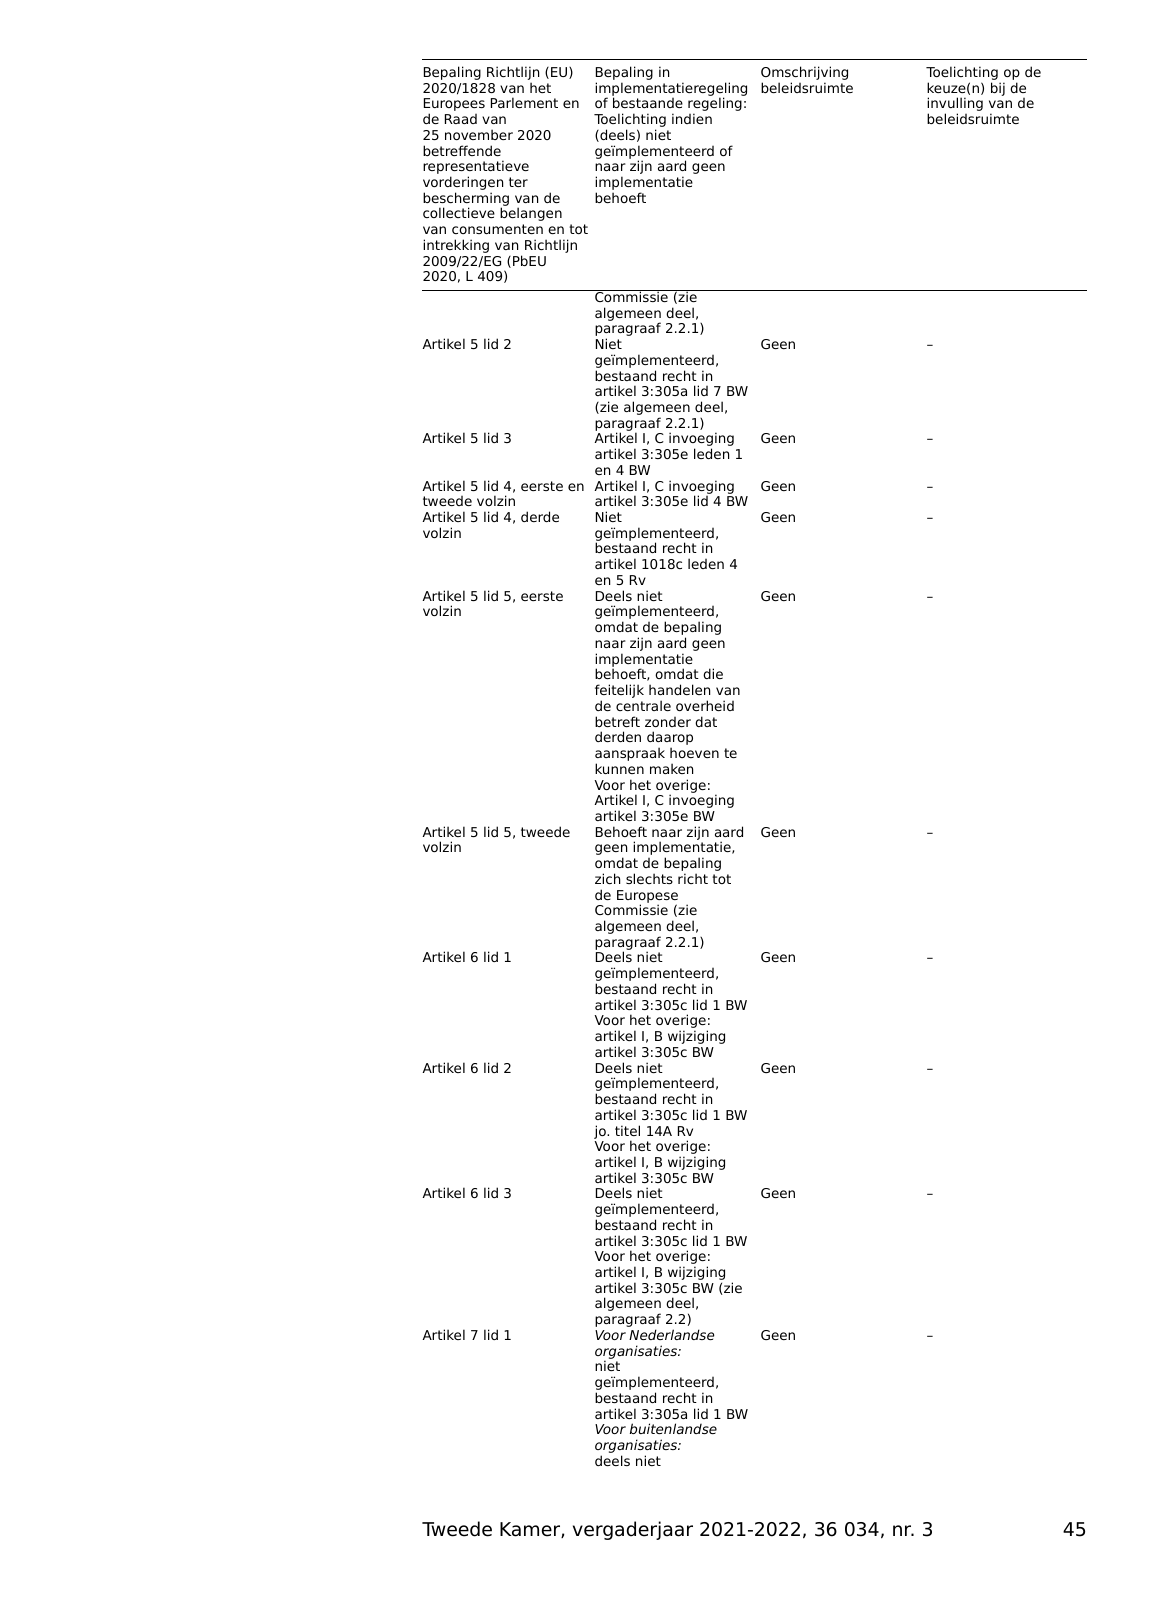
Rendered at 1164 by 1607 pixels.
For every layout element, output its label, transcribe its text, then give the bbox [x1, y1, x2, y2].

table_cell Artikel I, C invoeging artikel 3:305e leden 1 en 4 BW [588, 431, 754, 478]
table_cell [422, 291, 588, 337]
table_header Toelichting op de keuze(n) bij de invulling van de beleidsruimte [921, 60, 1087, 290]
table_cell Geen [754, 1328, 921, 1469]
table_cell – [921, 1186, 1087, 1328]
table_cell Commissie (zie algemeen deel, paragraaf 2.2.1) [588, 291, 754, 337]
table_cell Geen [754, 825, 921, 950]
table_cell Artikel 5 lid 4, eerste en tweede volzin [422, 479, 588, 510]
table_cell Geen [754, 1186, 921, 1328]
table_header Bepaling Richtlijn (EU) 2020/1828 van het Europees Parlement en de Raad van 25 november 2020 betreffende representatieve vorderingen ter bescherming van de collectieve belangen van consumenten en tot intrekking van Richtlijn 2009/22/EG (PbEU 2020, L 409) [422, 60, 588, 290]
table_cell – [921, 825, 1087, 950]
table_cell Artikel 6 lid 2 [422, 1060, 588, 1186]
table_cell Geen [754, 510, 921, 588]
table_cell Artikel 5 lid 2 [422, 337, 588, 431]
table_cell – [921, 431, 1087, 478]
table_cell Niet geïmplementeerd, bestaand recht in artikel 3:305a lid 7 BW (zie algemeen deel, paragraaf 2.2.1) [588, 337, 754, 431]
table_cell Geen [754, 431, 921, 478]
table_cell Deels niet geïmplementeerd, bestaand recht in artikel 3:305c lid 1 BW Voor het overige: artikel I, B wijziging artikel 3:305c BW [588, 950, 754, 1060]
table_cell Deels niet geïmplementeerd, bestaand recht in artikel 3:305c lid 1 BW Voor het overige: artikel I, B wijziging artikel 3:305c BW (zie algemeen deel, paragraaf 2.2) [588, 1186, 754, 1328]
table_cell – [921, 589, 1087, 824]
table_cell Deels niet geïmplementeerd, bestaand recht in artikel 3:305c lid 1 BW jo. titel 14A Rv Voor het overige: artikel I, B wijziging artikel 3:305c BW [588, 1060, 754, 1186]
table_header Omschrijving beleidsruimte [754, 60, 921, 290]
table_cell – [921, 1060, 1087, 1186]
table_cell Artikel I, C invoeging artikel 3:305e lid 4 BW [588, 479, 754, 510]
table_cell Artikel 5 lid 4, derde volzin [422, 510, 588, 588]
table_cell Geen [754, 479, 921, 510]
table_cell [921, 291, 1087, 337]
table_cell Artikel 6 lid 1 [422, 950, 588, 1060]
table_cell Artikel 5 lid 5, eerste volzin [422, 589, 588, 824]
table_cell Deels niet geïmplementeerd, omdat de bepaling naar zijn aard geen implementatie behoeft, omdat die feitelijk handelen van de centrale overheid betreft zonder dat derden daarop aanspraak hoeven te kunnen maken Voor het overige: Artikel I, C invoeging artikel 3:305e BW [588, 589, 754, 824]
table_cell [754, 291, 921, 337]
table_cell – [921, 510, 1087, 588]
table_cell – [921, 479, 1087, 510]
table_cell Artikel 6 lid 3 [422, 1186, 588, 1328]
table_cell – [921, 337, 1087, 431]
table_header Bepaling in implementatieregeling of bestaande regeling: Toelichting indien (deels) niet geïmplementeerd of naar zijn aard geen implementatie behoeft [588, 60, 754, 290]
table_cell Artikel 7 lid 1 [422, 1328, 588, 1469]
table_cell Behoeft naar zijn aard geen implementatie, omdat de bepaling zich slechts richt tot de Europese Commissie (zie algemeen deel, paragraaf 2.2.1) [588, 825, 754, 950]
table_cell – [921, 1328, 1087, 1469]
table_cell Geen [754, 589, 921, 824]
table_cell Voor Nederlandse organisaties: niet geïmplementeerd, bestaand recht in artikel 3:305a lid 1 BW Voor buitenlandse organisaties: deels niet [588, 1328, 754, 1469]
table_cell Geen [754, 337, 921, 431]
table_cell Geen [754, 1060, 921, 1186]
table_cell Artikel 5 lid 5, tweede volzin [422, 825, 588, 950]
table_cell Geen [754, 950, 921, 1060]
table_cell Artikel 5 lid 3 [422, 431, 588, 478]
table_cell Niet geïmplementeerd, bestaand recht in artikel 1018c leden 4 en 5 Rv [588, 510, 754, 588]
table_cell – [921, 950, 1087, 1060]
